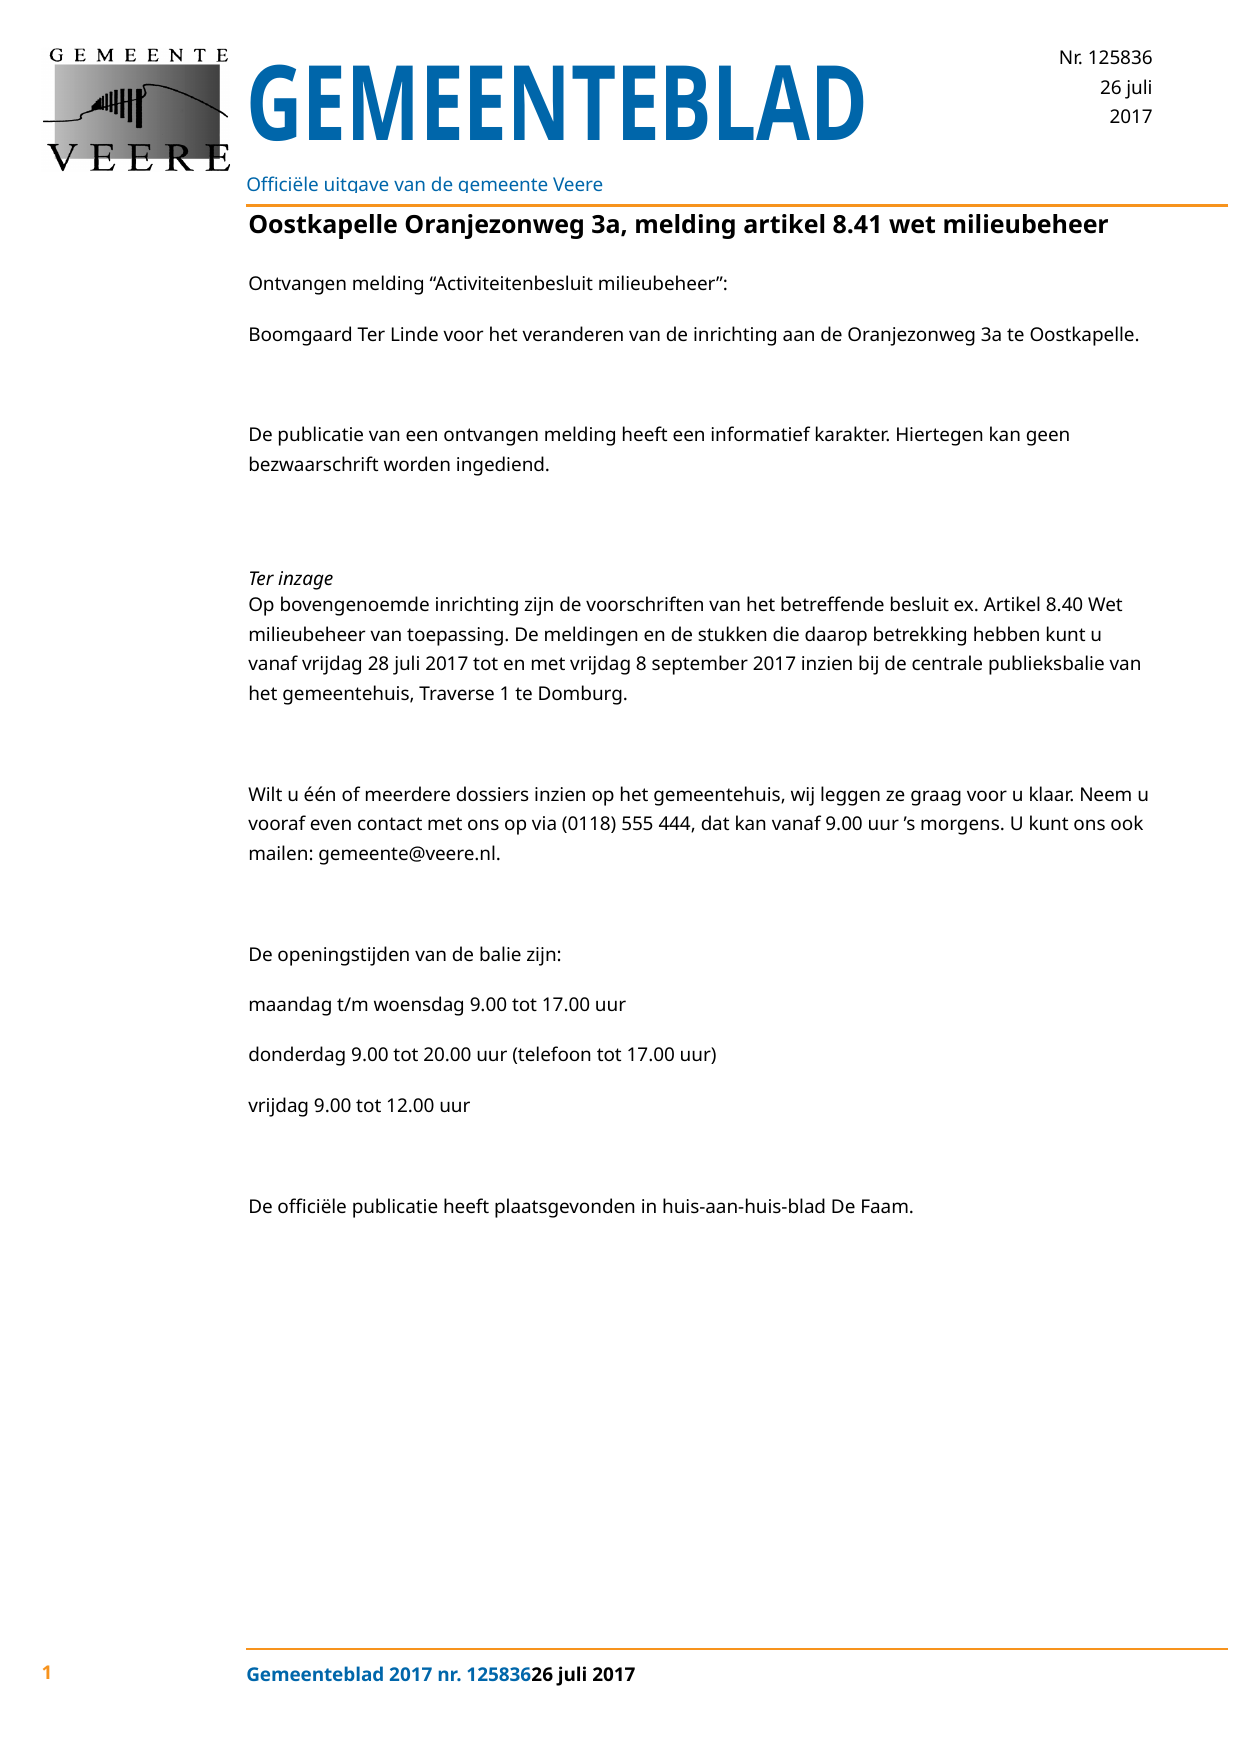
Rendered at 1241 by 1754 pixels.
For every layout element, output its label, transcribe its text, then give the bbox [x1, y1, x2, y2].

text donderdag 9.00 tot 20.00 uur (telefoon tot 17.00 uur) [248, 1042, 1152, 1067]
text vrijdag 9.00 tot 12.00 uur [248, 1092, 1152, 1118]
picture [41, 47, 231, 172]
text Boomgaard Ter Linde voor het veranderen van de inrichting aan de Oranjezonweg 3a te Oostkapelle. [248, 321, 1152, 346]
text De publicatie van een ontvangen melding heeft een informatief karakter. Hiertegen kan geen bezwaarschrift worden ingediend. [248, 422, 1152, 477]
text Op bovengenoemde inrichting zijn de voorschriften van het betreffende besluit ex. Artikel 8.40 Wet milieubeheer van toepassing. De meldingen en de stukken die daarop betrekking hebben kunt u vanaf vrijdag 28 juli 2017 tot en met vrijdag 8 september 2017 inzien bij de centrale publieksbalie van het gemeentehuis, Traverse 1 te Domburg. [248, 591, 1152, 706]
text Wilt u één of meerdere dossiers inzien op het gemeentehuis, wij leggen ze graag voor u klaar. Neem u vooraf even contact met ons op via (0118) 555 444, dat kan vanaf 9.00 uur ’s morgens. U kunt ons ook mailen: gemeente@veere.nl. [248, 781, 1152, 866]
text Ontvangen melding “Activiteitenbesluit milieubeheer”: [248, 270, 1152, 296]
text Ter inzage [248, 566, 1152, 591]
text maandag t/m woensdag 9.00 tot 17.00 uur [248, 991, 1152, 1017]
text Oostkapelle Oranjezonweg 3a, melding artikel 8.41 wet milieubeheer [248, 207, 1152, 241]
text De officiële publicatie heeft plaatsgevonden in huis-aan-huis-blad De Faam. [248, 1193, 1152, 1219]
text De openingstijden van de balie zijn: [248, 941, 1152, 967]
